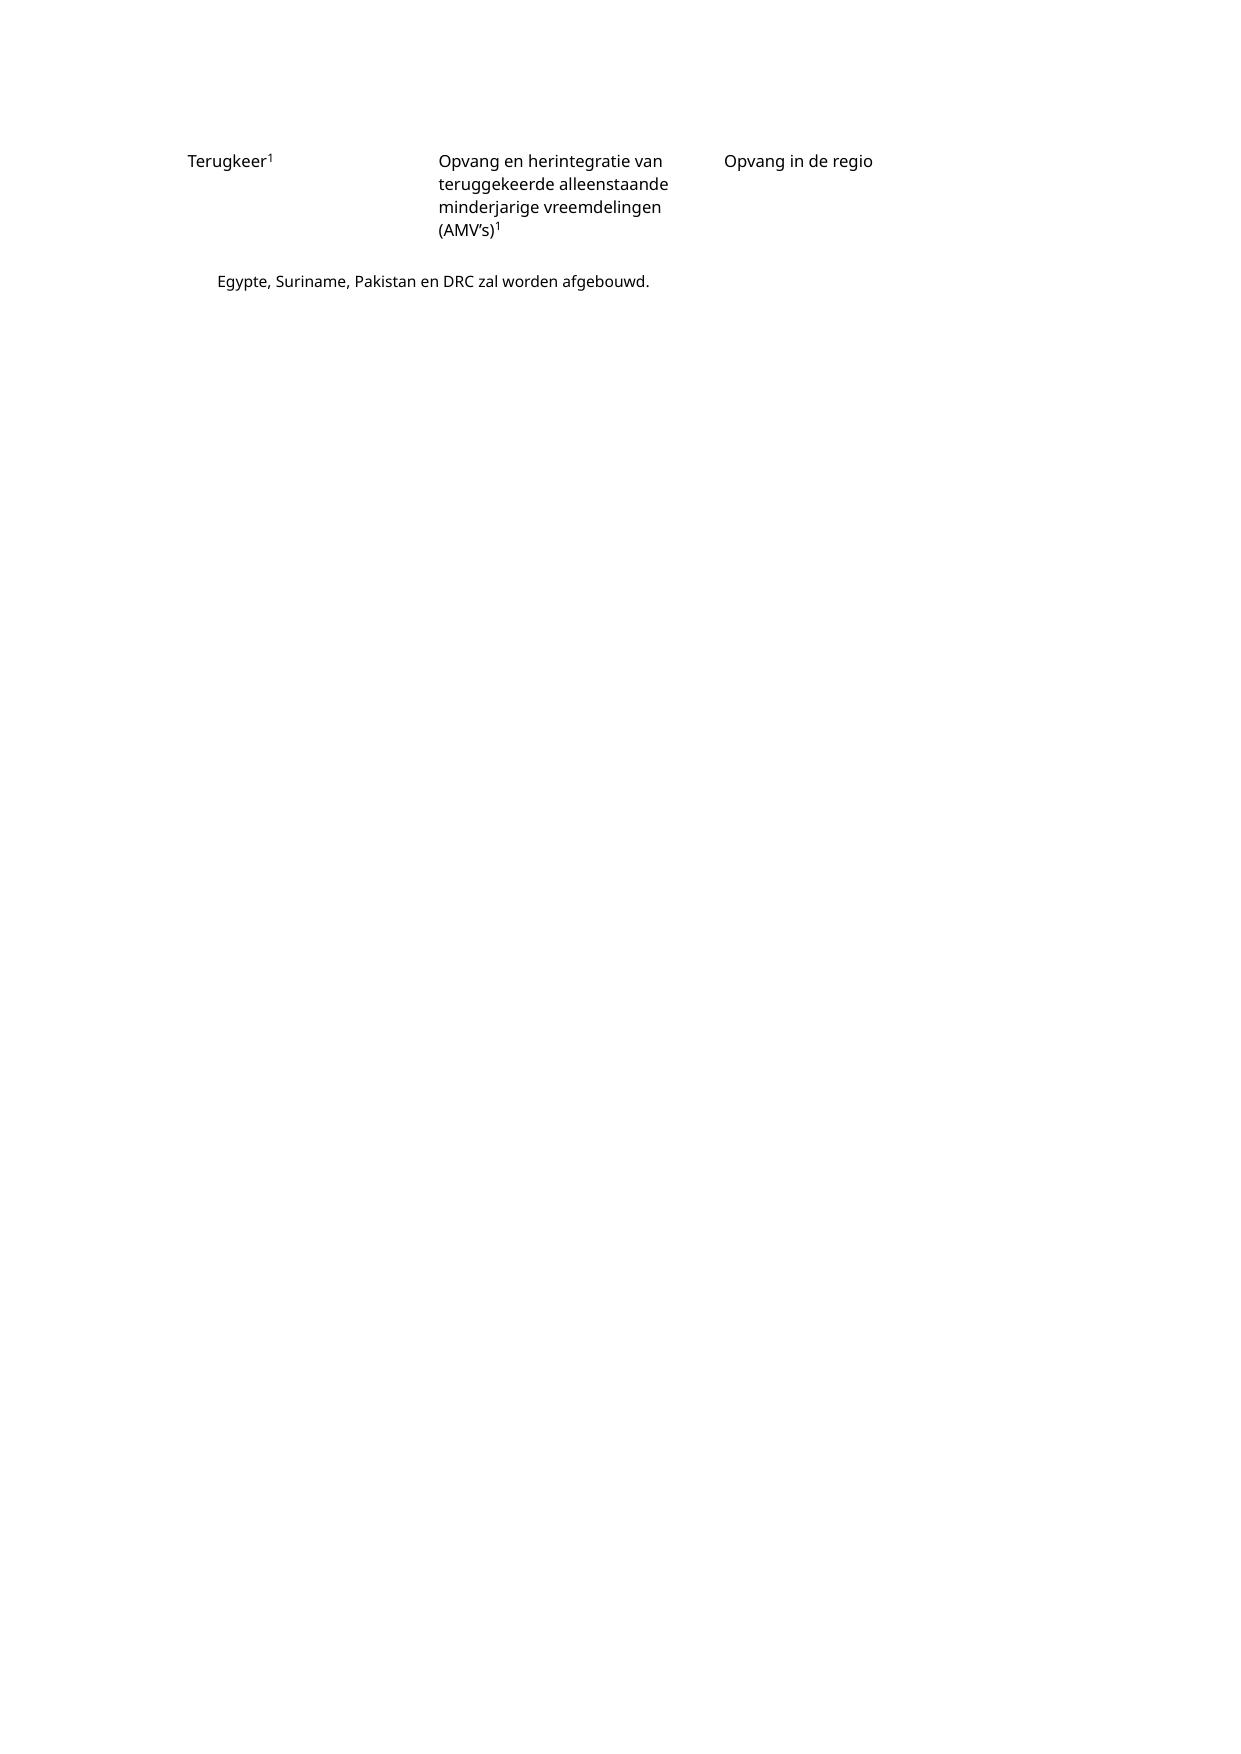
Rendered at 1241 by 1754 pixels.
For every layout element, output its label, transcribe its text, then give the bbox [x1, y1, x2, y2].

table_header Opvang en herintegratie van teruggekeerde alleenstaande minderjarige vreemdelingen (AMV’s)1 [438, 150, 724, 271]
table_header Terugkeer1 [188, 150, 438, 271]
table_cell Egypte, Suriname, Pakistan en DRC zal worden afgebouwd. [188, 271, 1053, 322]
table_header Opvang in de regio [724, 150, 1053, 271]
